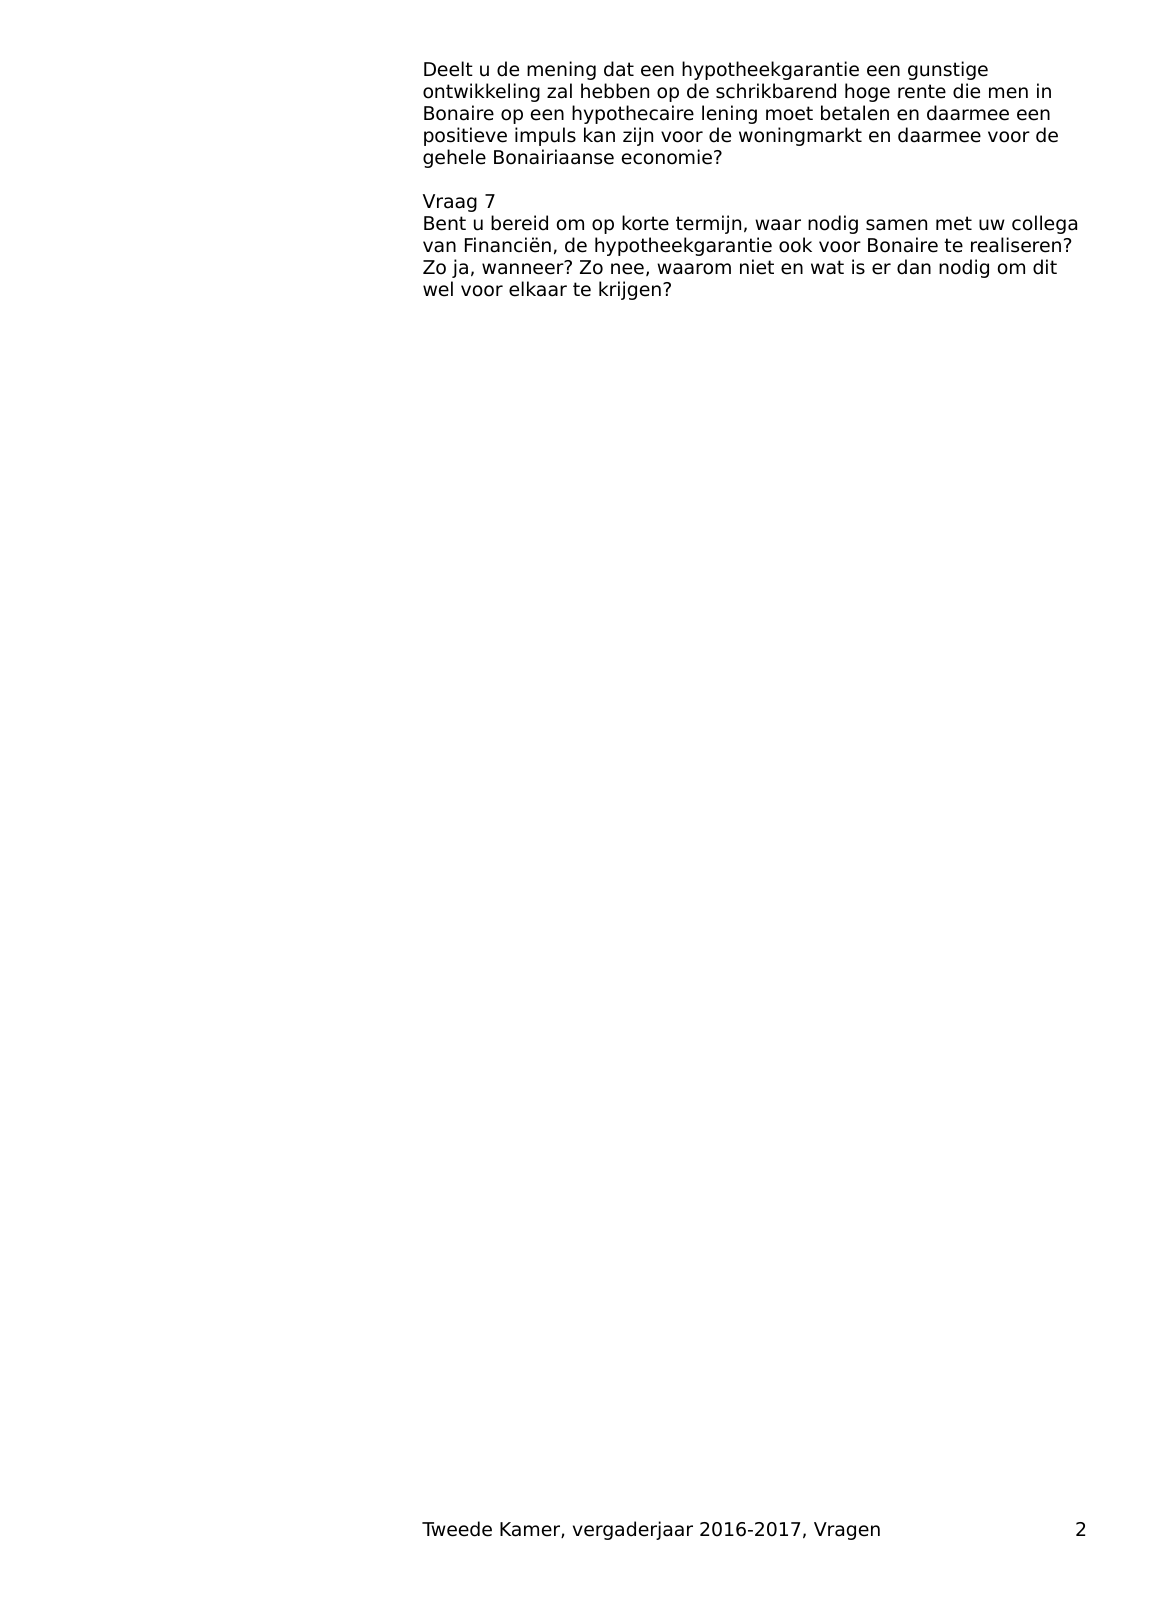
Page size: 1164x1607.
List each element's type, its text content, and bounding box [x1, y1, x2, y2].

text Deelt u de mening dat een hypotheekgarantie een gunstige ontwikkeling zal hebben op de schrikbarend hoge rente die men in Bonaire op een hypothecaire lening moet betalen en daarmee een positieve impuls kan zijn voor de woningmarkt en daarmee voor de gehele Bonairiaanse economie? [422, 59, 1087, 169]
text Vraag 7 [422, 191, 1087, 213]
text Bent u bereid om op korte termijn, waar nodig samen met uw collega van Financiën, de hypotheekgarantie ook voor Bonaire te realiseren? Zo ja, wanneer? Zo nee, waarom niet en wat is er dan nodig om dit wel voor elkaar te krijgen? [422, 213, 1087, 301]
